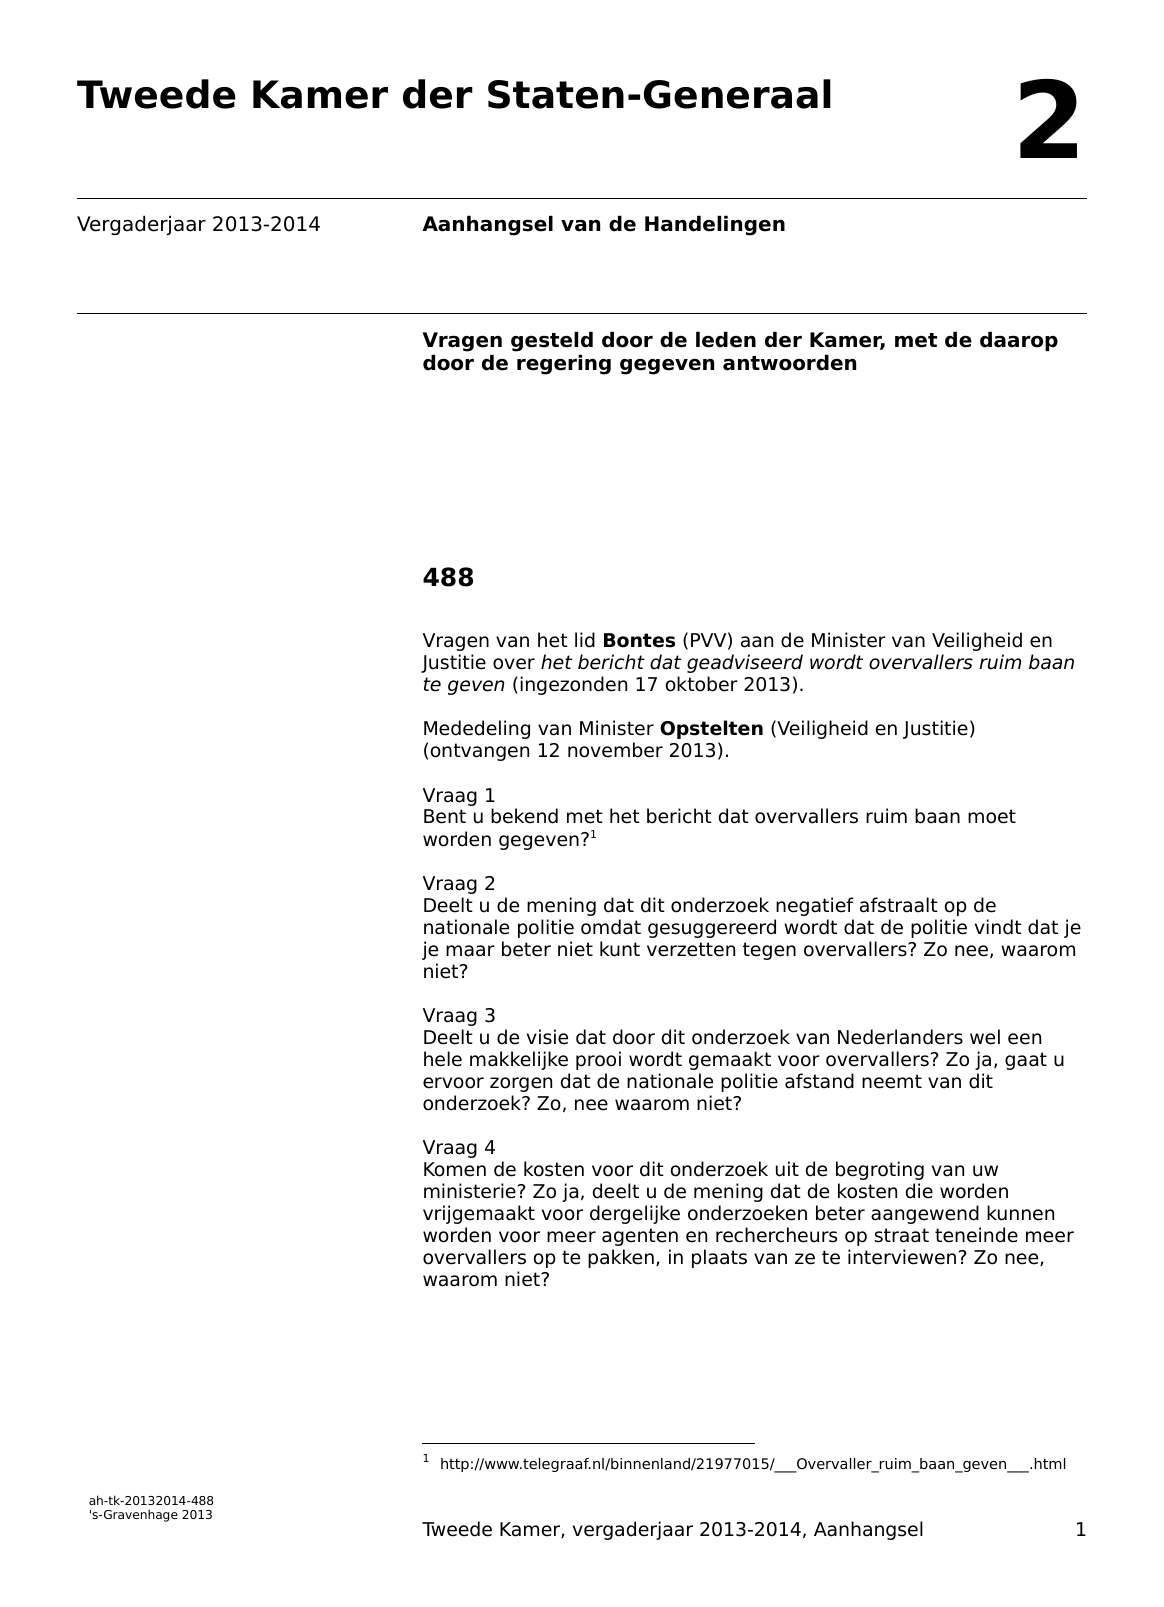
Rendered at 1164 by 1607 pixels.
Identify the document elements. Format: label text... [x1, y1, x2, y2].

text Vraag 1 [422, 784, 1087, 806]
table_cell Vergaderjaar 2013-2014 [77, 199, 422, 313]
table_cell Aanhangsel van de Handelingen [422, 199, 1087, 313]
text Komen de kosten voor dit onderzoek uit de begroting van uw ministerie? Zo ja, deelt u de mening dat de kosten die worden vrijgemaakt voor dergelijke onderzoeken beter aangewend kunnen worden voor meer agenten en rechercheurs op straat teneinde meer overvallers op te pakken, in plaats van ze te interviewen? Zo nee, waarom niet? [422, 1159, 1087, 1291]
text Deelt u de visie dat door dit onderzoek van Nederlanders wel een hele makkelijke prooi wordt gemaakt voor overvallers? Zo ja, gaat u ervoor zorgen dat de nationale politie afstand neemt van dit onderzoek? Zo, nee waarom niet? [422, 1027, 1087, 1114]
text 488 [422, 563, 1087, 592]
table_cell Vragen gesteld door de leden der Kamer, met de daarop door de regering gegeven antwoorden [422, 314, 1087, 375]
text Vraag 3 [422, 1005, 1087, 1027]
text ah-tk-20132014-488 [88, 1494, 323, 1508]
text http://www.telegraaf.nl/binnenland/21977015/___Overvaller_ruim_baan_geven___.html [422, 1452, 1087, 1474]
text 's-Gravenhage 2013 [88, 1508, 323, 1522]
text Vragen van het lid Bontes (PVV) aan de Minister van Veiligheid en Justitie over het bericht dat geadviseerd wordt overvallers ruim baan te geven (ingezonden 17 oktober 2013). [422, 630, 1087, 696]
text Vraag 4 [422, 1137, 1087, 1159]
text Vraag 2 [422, 873, 1087, 894]
table_header 2 [886, 59, 1087, 198]
text Mededeling van Minister Opstelten (Veiligheid en Justitie) (ontvangen 12 november 2013). [422, 718, 1087, 762]
table_header Tweede Kamer der Staten-Generaal [77, 59, 886, 198]
text Bent u bekend met het bericht dat overvallers ruim baan moet worden gegeven? [422, 806, 1087, 850]
text Deelt u de mening dat dit onderzoek negatief afstraalt op de nationale politie omdat gesuggereerd wordt dat de politie vindt dat je je maar beter niet kunt verzetten tegen overvallers? Zo nee, waarom niet? [422, 894, 1087, 982]
table_cell [77, 314, 422, 375]
